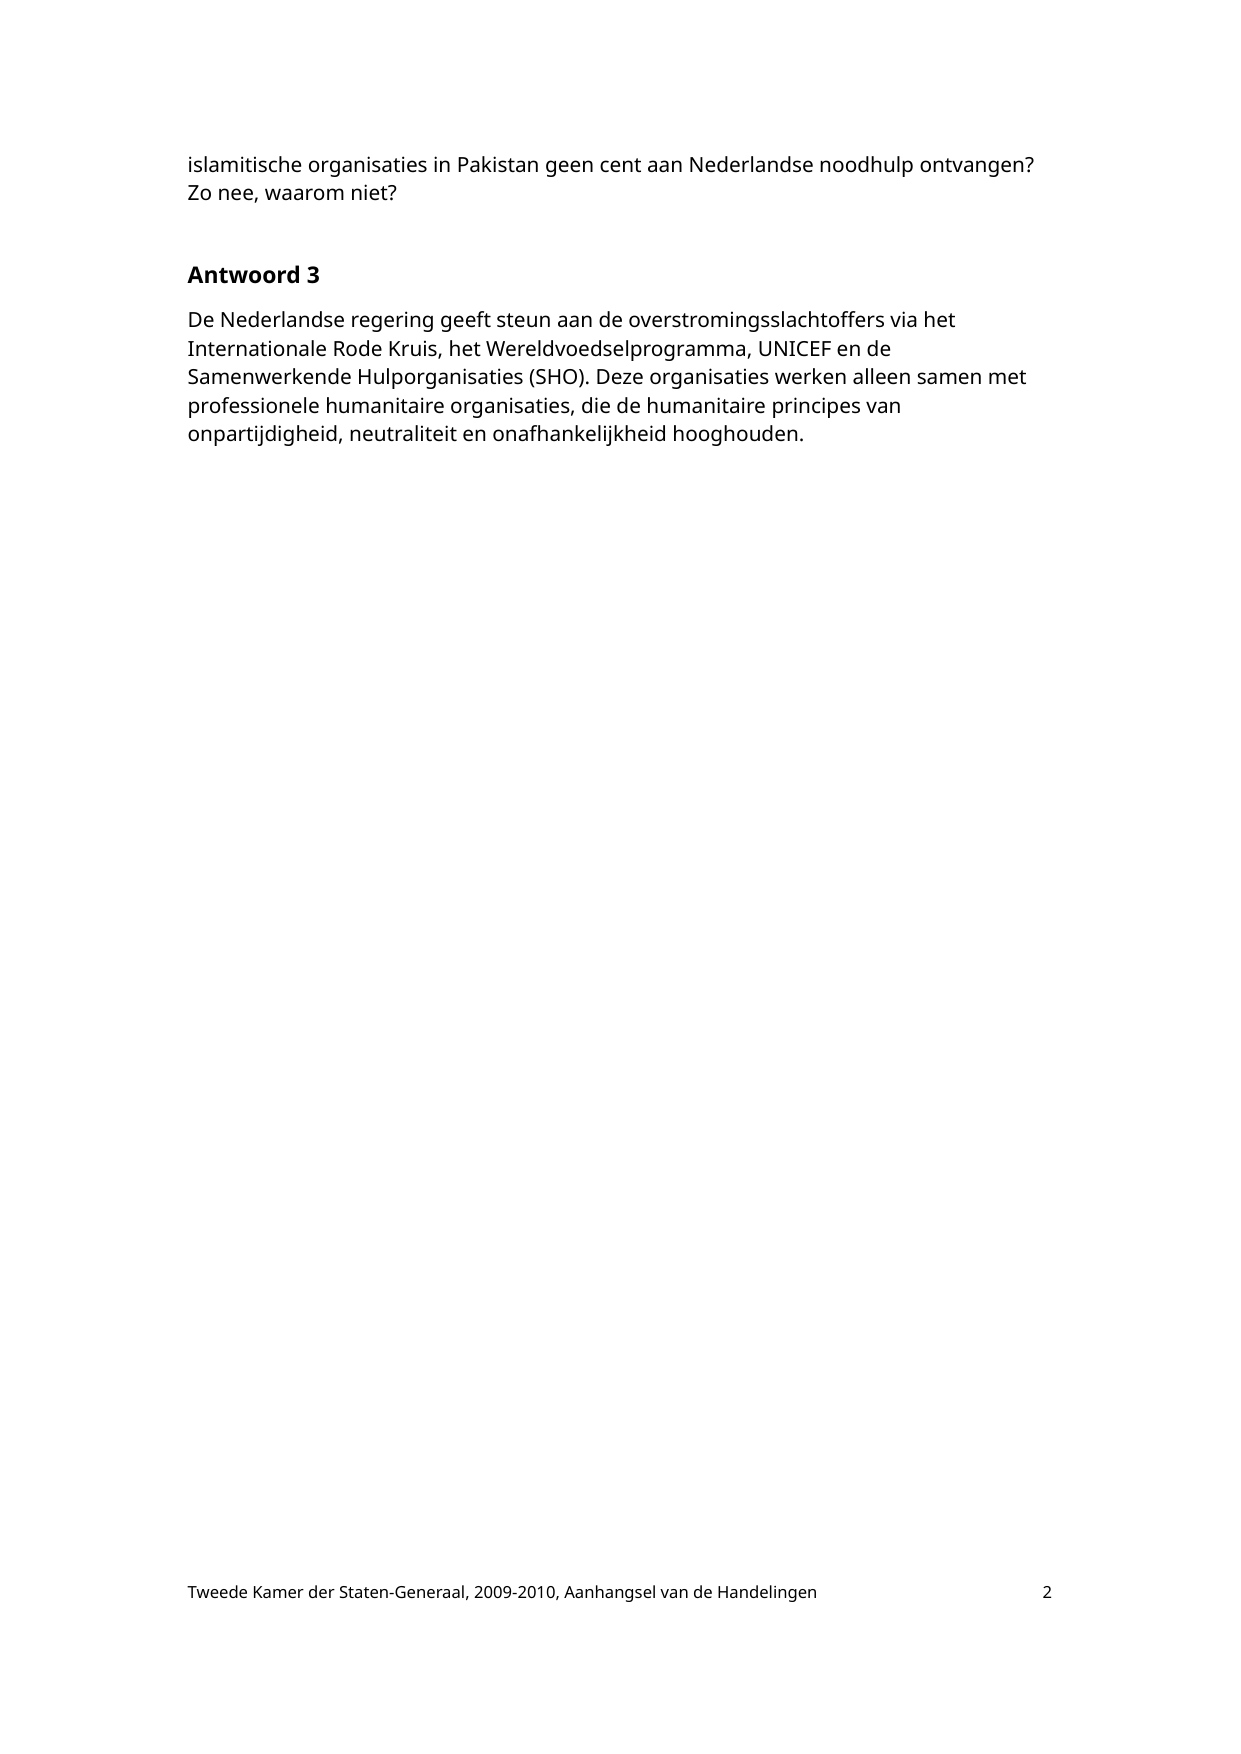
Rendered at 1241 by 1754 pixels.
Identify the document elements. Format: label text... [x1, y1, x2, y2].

text De Nederlandse regering geeft steun aan de overstromingsslachtoffers via het Internationale Rode Kruis, het Wereldvoedselprogramma, UNICEF en de Samenwerkende Hulporganisaties (SHO). Deze organisaties werken alleen samen met professionele humanitaire organisaties, die de humanitaire principes van onpartijdigheid, neutraliteit en onafhankelijkheid hooghouden. [187, 306, 1053, 448]
subtitle Antwoord 3 [187, 259, 1053, 291]
text islamitische organisaties in Pakistan geen cent aan Nederlandse noodhulp ontvangen? Zo nee, waarom niet? [187, 150, 1053, 207]
